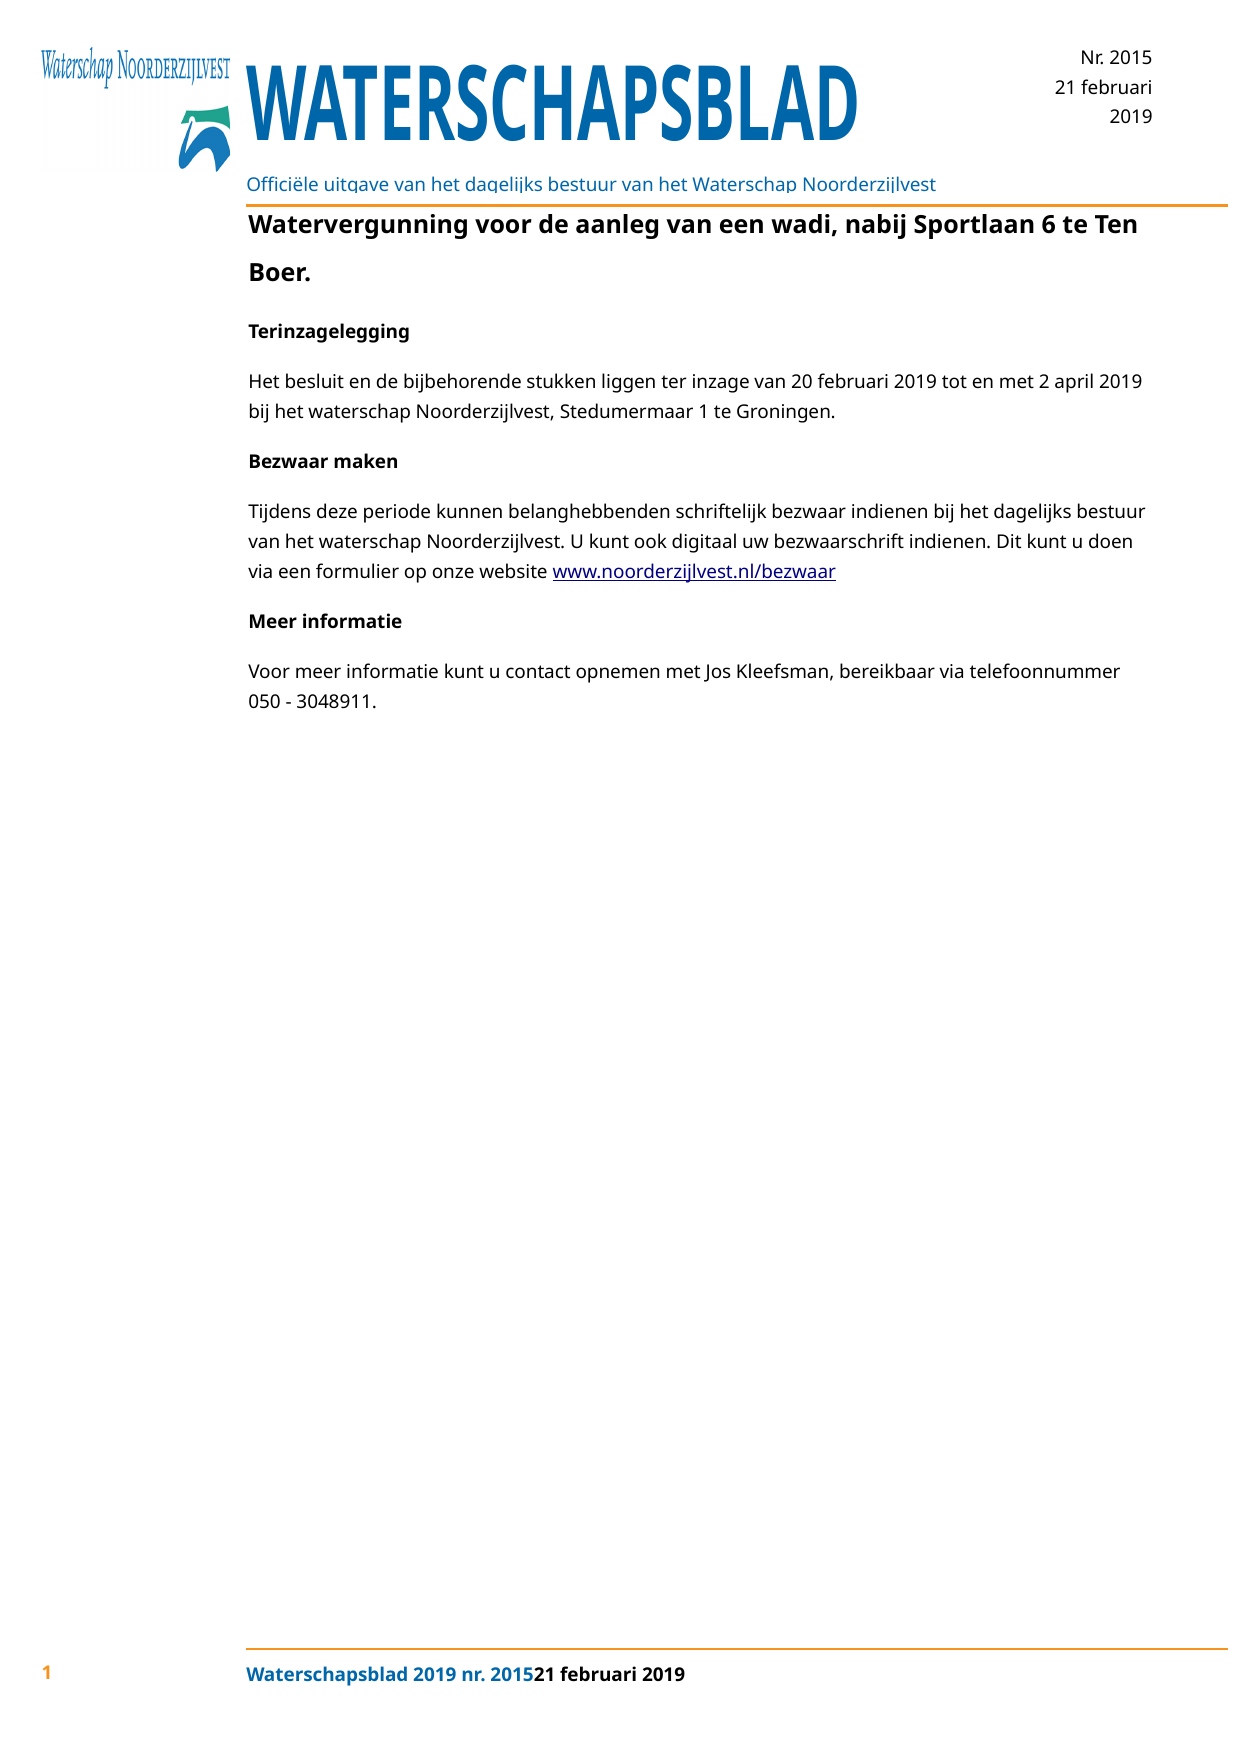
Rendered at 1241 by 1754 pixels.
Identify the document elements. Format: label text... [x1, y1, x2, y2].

text Tijdens deze periode kunnen belanghebbenden schriftelijk bezwaar indienen bij het dagelijks bestuur van het waterschap Noorderzijlvest. U kunt ook digitaal uw bezwaarschrift indienen. Dit kunt u doen via een formulier op onze website www.noorderzijlvest.nl/bezwaar [248, 499, 1152, 584]
text Voor meer informatie kunt u contact opnemen met Jos Kleefsman, bereikbaar via telefoonnummer 050 - 3048911. [248, 659, 1152, 714]
text Watervergunning voor de aanleg van een wadi, nabij Sportlaan 6 te Ten Boer. [248, 207, 1152, 288]
text Het besluit en de bijbehorende stukken liggen ter inzage van 20 februari 2019 tot en met 2 april 2019 bij het waterschap Noorderzijlvest, Stedumermaar 1 te Groningen. [248, 368, 1152, 424]
text Terinzagelegging [248, 318, 1152, 344]
picture [41, 47, 231, 172]
text Bezwaar maken [248, 448, 1152, 474]
text Meer informatie [248, 608, 1152, 634]
